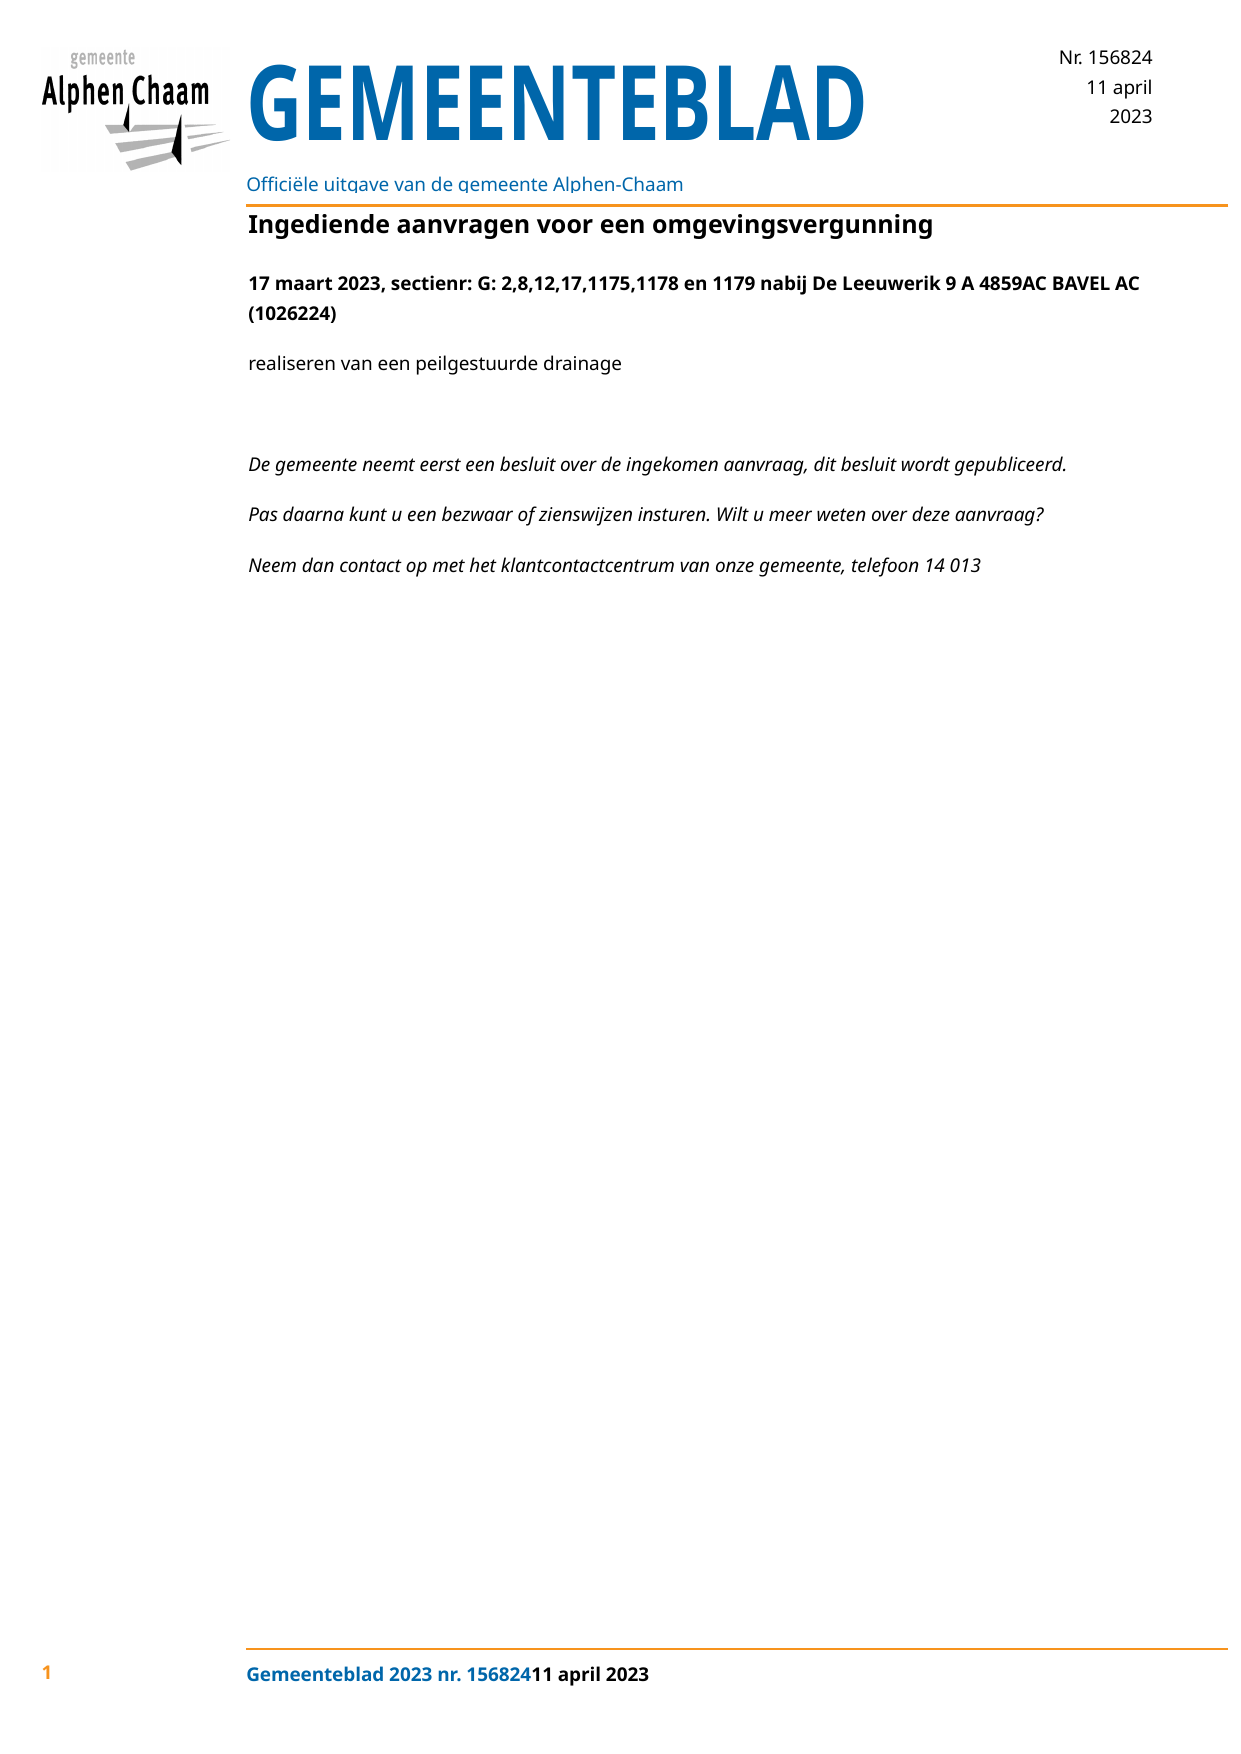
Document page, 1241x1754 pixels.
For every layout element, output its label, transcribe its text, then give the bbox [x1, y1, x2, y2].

text Pas daarna kunt u een bezwaar of zienswijzen insturen. Wilt u meer weten over deze aanvraag? [248, 502, 1152, 527]
text De gemeente neemt eerst een besluit over de ingekomen aanvraag, dit besluit wordt gepubliceerd. [248, 451, 1152, 477]
text Ingediende aanvragen voor een omgevingsvergunning [248, 207, 1152, 241]
picture [41, 47, 231, 172]
text 17 maart 2023, sectienr: G: 2,8,12,17,1175,1178 en 1179 nabij De Leeuwerik 9 A 4859AC BAVEL AC (1026224) [248, 270, 1152, 326]
text realiseren van een peilgestuurde drainage [248, 350, 1152, 376]
text Neem dan contact op met het klantcontactcentrum van onze gemeente, telefoon 14 013 [248, 552, 1152, 578]
